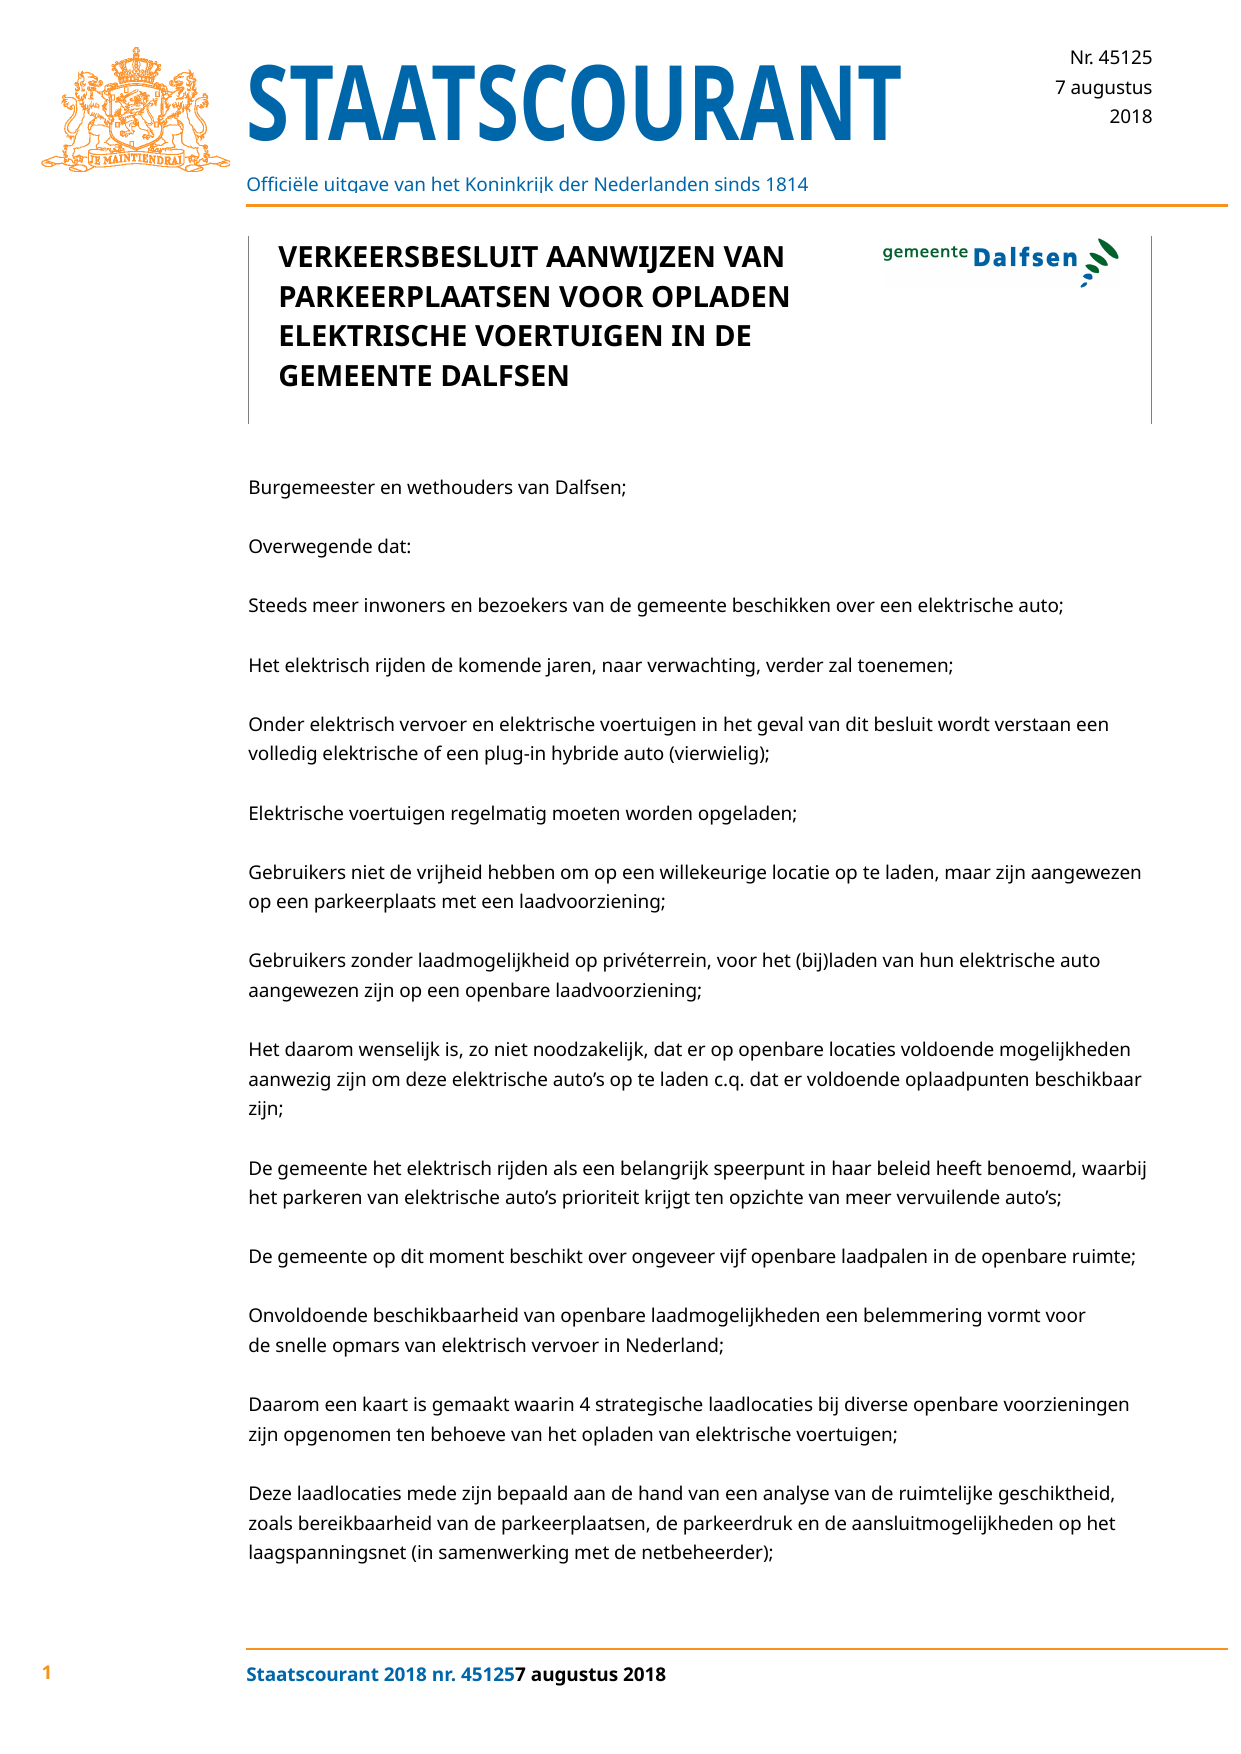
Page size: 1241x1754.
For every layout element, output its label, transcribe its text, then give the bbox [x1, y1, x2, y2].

text De gemeente op dit moment beschikt over ongeveer vijf openbare laadpalen in de openbare ruimte; [248, 1243, 1152, 1269]
text Overwegende dat: [248, 533, 1152, 559]
text Burgemeester en wethouders van Dalfsen; [248, 474, 1152, 500]
text De gemeente het elektrisch rijden als een belangrijk speerpunt in haar beleid heeft benoemd, waarbij het parkeren van elektrische auto’s prioriteit krijgt ten opzichte van meer vervuilende auto’s; [248, 1155, 1152, 1210]
table_header [850, 236, 1151, 424]
text Gebruikers niet de vrijheid hebben om op een willekeurige locatie op te laden, maar zijn aangewezen [248, 859, 1152, 885]
text aangewezen zijn op een openbare laadvoorziening; [248, 977, 1152, 1003]
text aanwezig zijn om deze elektrische auto’s op te laden c.q. dat er voldoende oplaadpunten beschikbaar [248, 1066, 1152, 1092]
text Het daarom wenselijk is, zo niet noodzakelijk, dat er op openbare locaties voldoende mogelijkheden [248, 1036, 1152, 1062]
text de snelle opmars van elektrisch vervoer in Nederland; [248, 1332, 1152, 1358]
text Het elektrisch rijden de komende jaren, naar verwachting, verder zal toenemen; [248, 652, 1152, 678]
text zijn opgenomen ten behoeve van het opladen van elektrische voertuigen; [248, 1421, 1152, 1447]
text Onder elektrisch vervoer en elektrische voertuigen in het geval van dit besluit wordt verstaan een [248, 711, 1152, 737]
text volledig elektrische of een plug-in hybride auto (vierwielig); [248, 741, 1152, 766]
table_header VERKEERSBESLUIT AANWIJZEN VAN PARKEERPLAATSEN VOOR OPLADEN ELEKTRISCHE VOERTUIGEN IN DE GEMEENTE DALFSEN [249, 236, 850, 424]
text Gebruikers zonder laadmogelijkheid op privéterrein, voor het (bij)laden van hun elektrische auto [248, 948, 1152, 973]
text Elektrische voertuigen regelmatig moeten worden opgeladen; [248, 800, 1152, 826]
text zijn; [248, 1096, 1152, 1121]
text op een parkeerplaats met een laadvoorziening; [248, 888, 1152, 914]
picture [882, 236, 1119, 289]
picture [41, 47, 231, 172]
text Onvoldoende beschikbaarheid van openbare laadmogelijkheden een belemmering vormt voor [248, 1303, 1152, 1328]
text Steeds meer inwoners en bezoekers van de gemeente beschikken over een elektrische auto; [248, 593, 1152, 618]
text Deze laadlocaties mede zijn bepaald aan de hand van een analyse van de ruimtelijke geschiktheid, zoals bereikbaarheid van de parkeerplaatsen, de parkeerdruk en de aansluitmogelijkheden op het laagspanningsnet (in samenwerking met de netbeheerder); [248, 1480, 1152, 1565]
text Daarom een kaart is gemaakt waarin 4 strategische laadlocaties bij diverse openbare voorzieningen [248, 1391, 1152, 1417]
